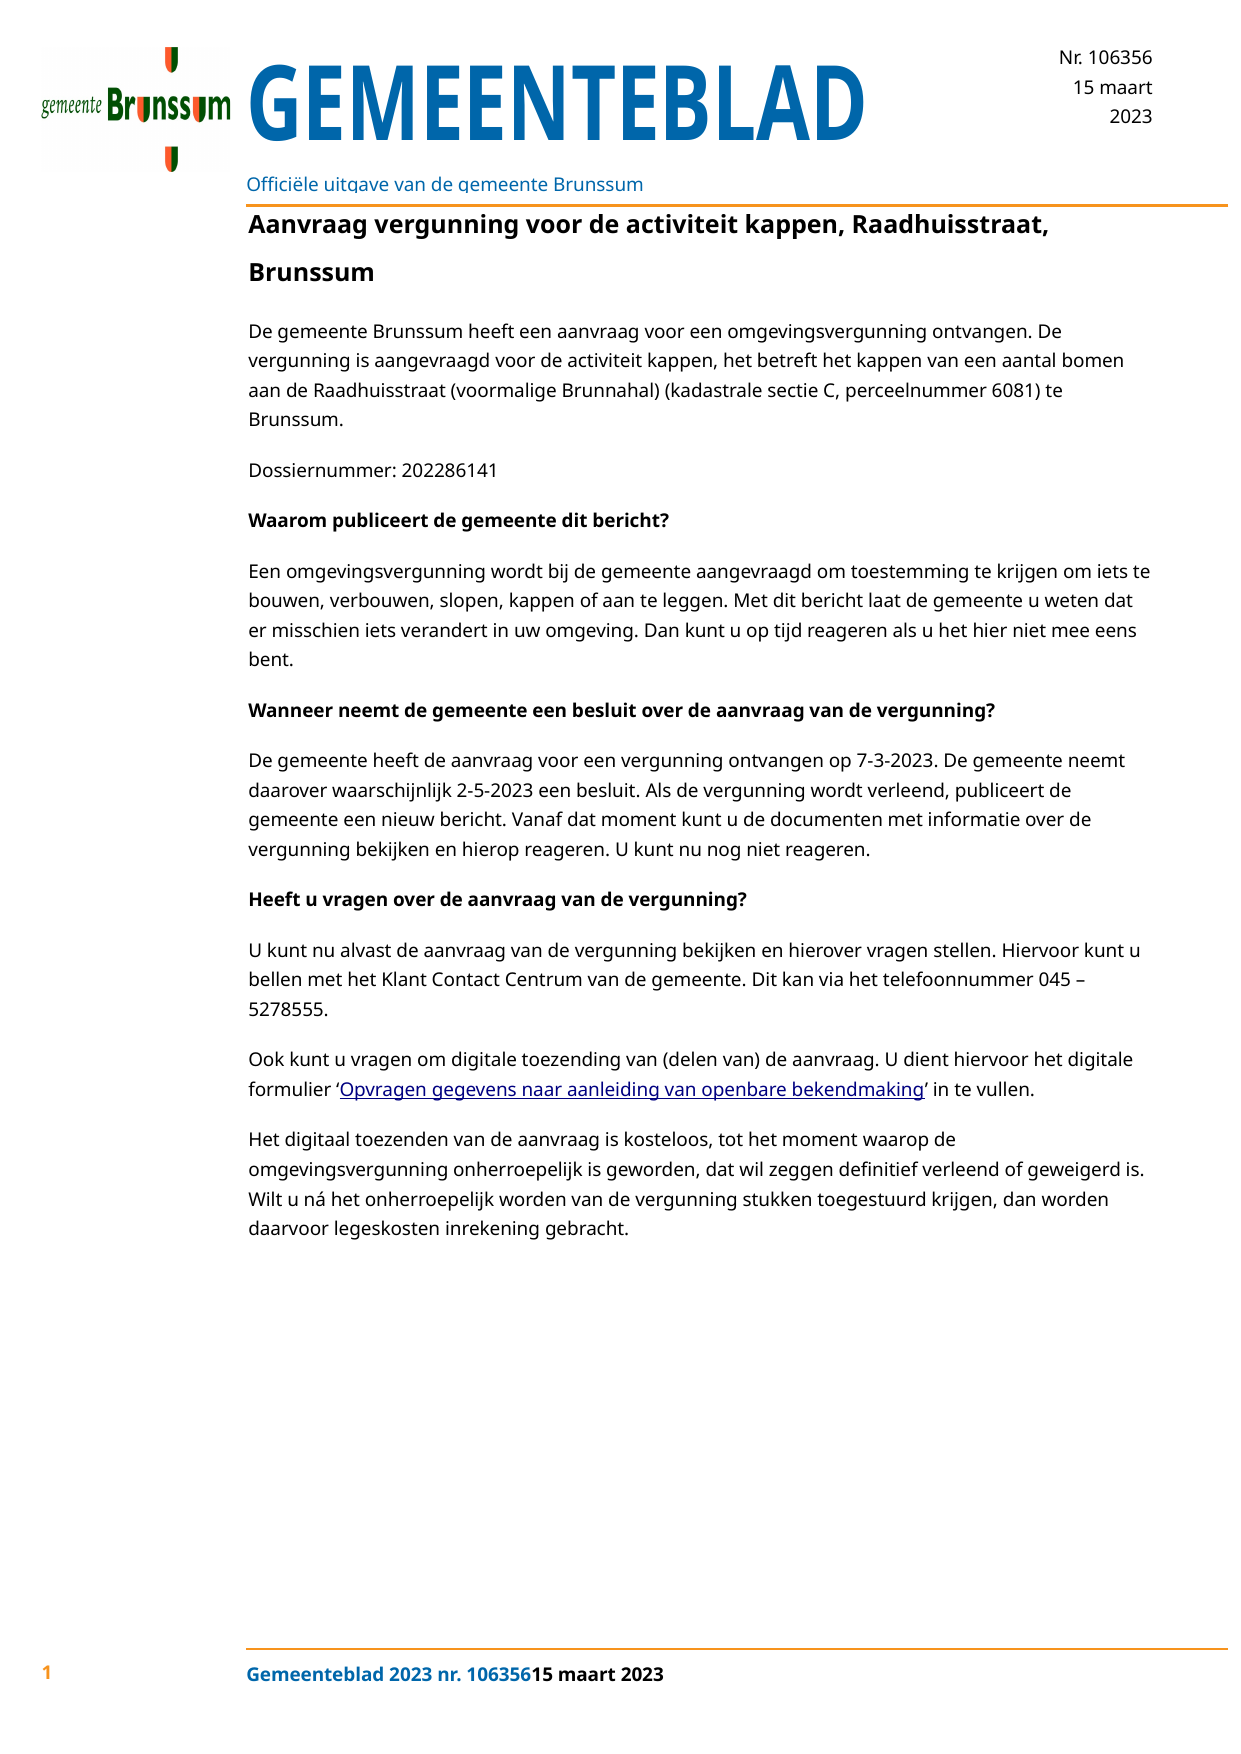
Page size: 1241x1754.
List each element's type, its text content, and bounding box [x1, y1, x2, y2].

text U kunt nu alvast de aanvraag van de vergunning bekijken en hierover vragen stellen. Hiervoor kunt u bellen met het Klant Contact Centrum van de gemeente. Dit kan via het telefoonnummer 045 – 5278555. [248, 937, 1152, 1022]
text Wanneer neemt de gemeente een besluit over de aanvraag van de vergunning? [248, 697, 1152, 723]
text Heeft u vragen over de aanvraag van de vergunning? [248, 887, 1152, 912]
text Dossiernummer: 202286141 [248, 457, 1152, 483]
text Waarom publiceert de gemeente dit bericht? [248, 507, 1152, 533]
text Een omgevingsvergunning wordt bij de gemeente aangevraagd om toestemming te krijgen om iets te bouwen, verbouwen, slopen, kappen of aan te leggen. Met dit bericht laat de gemeente u weten dat er misschien iets verandert in uw omgeving. Dan kunt u op tijd reageren als u het hier niet mee eens bent. [248, 558, 1152, 672]
text Aanvraag vergunning voor de activiteit kappen, Raadhuisstraat, Brunssum [248, 207, 1152, 288]
picture [41, 47, 231, 172]
text De gemeente Brunssum heeft een aanvraag voor een omgevingsvergunning ontvangen. De vergunning is aangevraagd voor de activiteit kappen, het betreft het kappen van een aantal bomen aan de Raadhuisstraat (voormalige Brunnahal) (kadastrale sectie C, perceelnummer 6081) te Brunssum. [248, 318, 1152, 432]
text De gemeente heeft de aanvraag voor een vergunning ontvangen op 7-3-2023. De gemeente neemt daarover waarschijnlijk 2-5-2023 een besluit. Als de vergunning wordt verleend, publiceert de gemeente een nieuw bericht. Vanaf dat moment kunt u de documenten met informatie over de vergunning bekijken en hierop reageren. U kunt nu nog niet reageren. [248, 747, 1152, 862]
text Ook kunt u vragen om digitale toezending van (delen van) de aanvraag. U dient hiervoor het digitale formulier ‘Opvragen gegevens naar aanleiding van openbare bekendmaking’ in te vullen. [248, 1047, 1152, 1102]
text Het digitaal toezenden van de aanvraag is kosteloos, tot het moment waarop de omgevingsvergunning onherroepelijk is geworden, dat wil zeggen definitief verleend of geweigerd is. Wilt u ná het onherroepelijk worden van de vergunning stukken toegestuurd krijgen, dan worden daarvoor legeskosten inrekening gebracht. [248, 1127, 1152, 1241]
